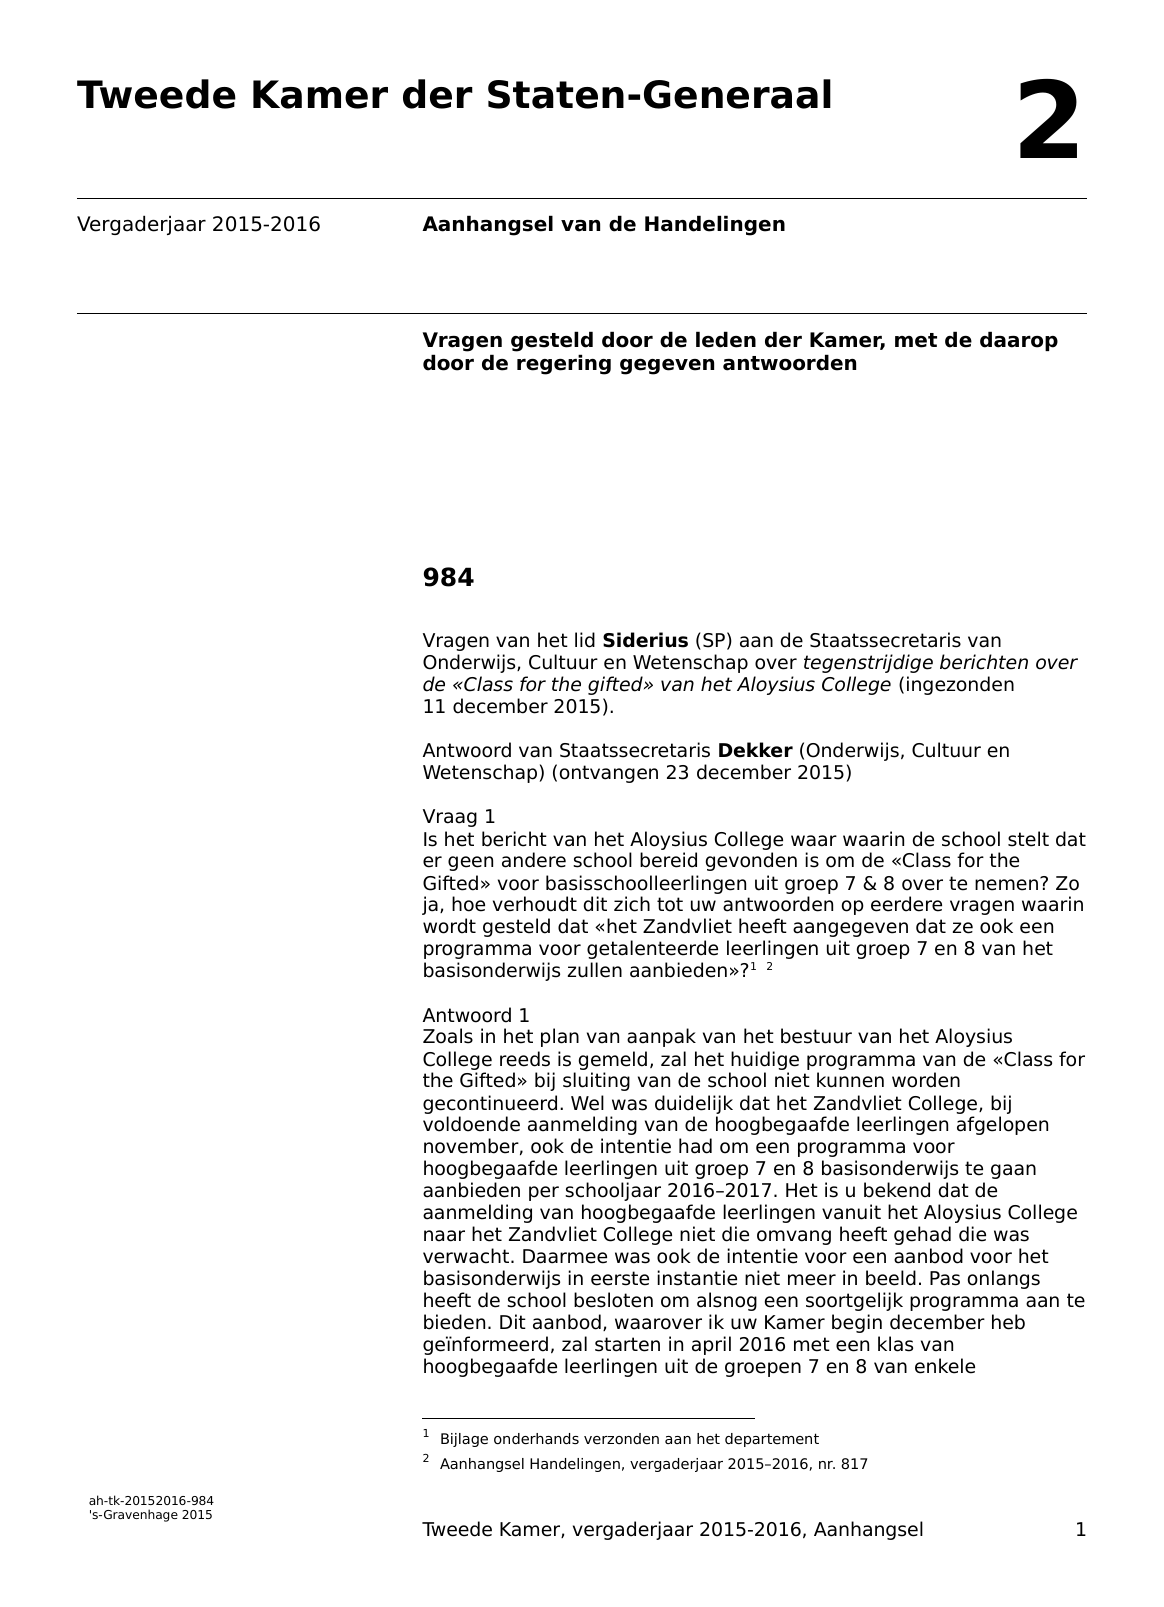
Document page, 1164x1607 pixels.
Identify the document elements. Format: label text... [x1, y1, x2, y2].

text Antwoord van Staatssecretaris Dekker (Onderwijs, Cultuur en Wetenschap) (ontvangen 23 december 2015) [422, 740, 1087, 784]
text 's-Gravenhage 2015 [88, 1508, 323, 1522]
text Aanhangsel Handelingen, vergaderjaar 2015–2016, nr. 817 [422, 1452, 1087, 1474]
text Antwoord 1 [422, 1004, 1087, 1026]
table_cell Vragen gesteld door de leden der Kamer, met de daarop door de regering gegeven antwoorden [422, 314, 1087, 375]
text Zoals in het plan van aanpak van het bestuur van het Aloysius College reeds is gemeld, zal het huidige programma van de «Class for the Gifted» bij sluiting van de school niet kunnen worden gecontinueerd. Wel was duidelijk dat het Zandvliet College, bij voldoende aanmelding van de hoogbegaafde leerlingen afgelopen november, ook de intentie had om een programma voor hoogbegaafde leerlingen uit groep 7 en 8 basisonderwijs te gaan aanbieden per schooljaar 2016–2017. Het is u bekend dat de aanmelding van hoogbegaafde leerlingen vanuit het Aloysius College naar het Zandvliet College niet die omvang heeft gehad die was verwacht. Daarmee was ook de intentie voor een aanbod voor het basisonderwijs in eerste instantie niet meer in beeld. Pas onlangs heeft de school besloten om alsnog een soortgelijk programma aan te bieden. Dit aanbod, waarover ik uw Kamer begin december heb geïnformeerd, zal starten in april 2016 met een klas van hoogbegaafde leerlingen uit de groepen 7 en 8 van enkele [422, 1026, 1087, 1378]
text Bijlage onderhands verzonden aan het departement [422, 1427, 1087, 1449]
table_header Tweede Kamer der Staten-Generaal [77, 59, 886, 198]
text 984 [422, 563, 1087, 592]
table_cell Vergaderjaar 2015-2016 [77, 199, 422, 313]
table_cell Aanhangsel van de Handelingen [422, 199, 1087, 313]
text Is het bericht van het Aloysius College waar waarin de school stelt dat er geen andere school bereid gevonden is om de «Class for the Gifted» voor basisschoolleerlingen uit groep 7 & 8 over te nemen? Zo ja, hoe verhoudt dit zich tot uw antwoorden op eerdere vragen waarin wordt gesteld dat «het Zandvliet heeft aangegeven dat ze ook een programma voor getalenteerde leerlingen uit groep 7 en 8 van het basisonderwijs zullen aanbieden»? [422, 828, 1087, 982]
text ah-tk-20152016-984 [88, 1494, 323, 1508]
text Vraag 1 [422, 806, 1087, 828]
table_cell [77, 314, 422, 375]
text Vragen van het lid Siderius (SP) aan de Staatssecretaris van Onderwijs, Cultuur en Wetenschap over tegenstrijdige berichten over de «Class for the gifted» van het Aloysius College (ingezonden 11 december 2015). [422, 630, 1087, 718]
table_header 2 [886, 59, 1087, 198]
